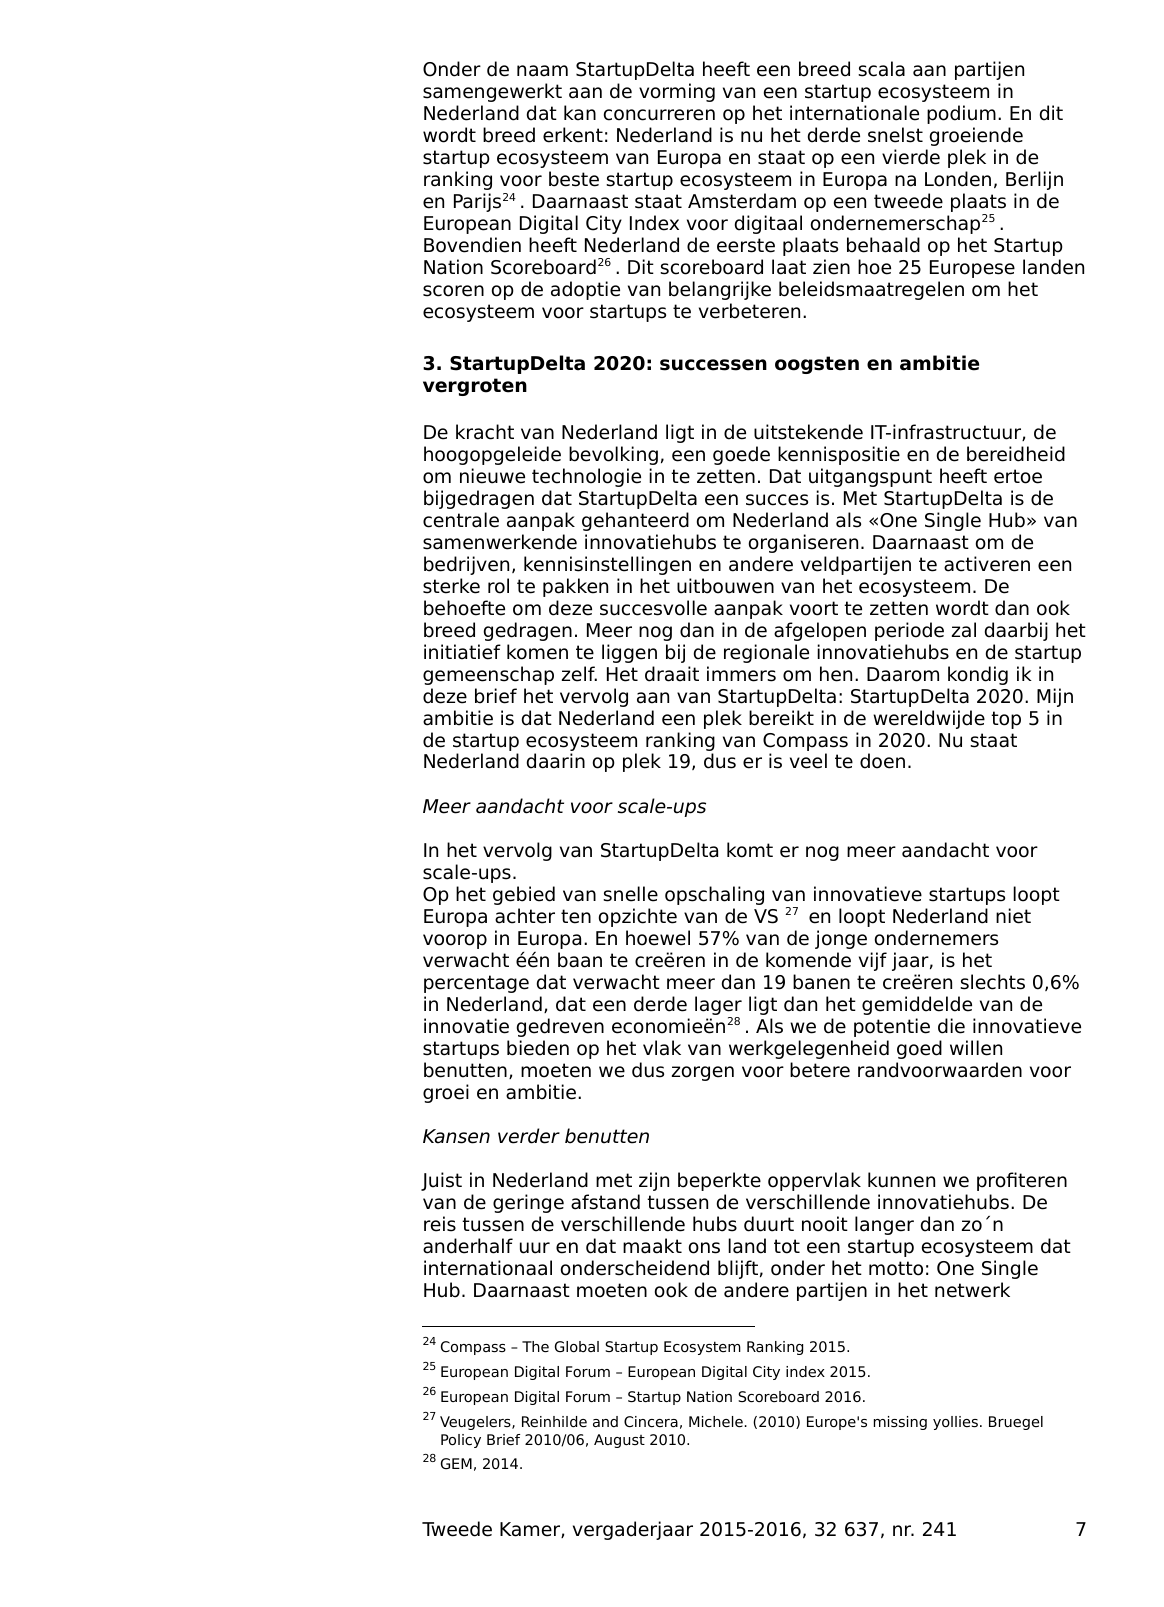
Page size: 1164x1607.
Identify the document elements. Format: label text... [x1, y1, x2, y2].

text Compass – The Global Startup Ecosystem Ranking 2015. [422, 1335, 1087, 1357]
text Juist in Nederland met zijn beperkte oppervlak kunnen we profiteren van de geringe afstand tussen de verschillende innovatiehubs. De reis tussen de verschillende hubs duurt nooit langer dan zo´n anderhalf uur en dat maakt ons land tot een startup ecosysteem dat internationaal onderscheidend blijft, onder het motto: One Single Hub. Daarnaast moeten ook de andere partijen in het netwerk [422, 1170, 1087, 1302]
text In het vervolg van StartupDelta komt er nog meer aandacht voor scale-ups. [422, 840, 1087, 884]
subtitle Meer aandacht voor scale-ups [422, 796, 1087, 818]
text De kracht van Nederland ligt in de uitstekende IT-infrastructuur, de hoogopgeleide bevolking, een goede kennispositie en de bereidheid om nieuwe technologie in te zetten. Dat uitgangspunt heeft ertoe bijgedragen dat StartupDelta een succes is. Met StartupDelta is de centrale aanpak gehanteerd om Nederland als «One Single Hub» van samenwerkende innovatiehubs te organiseren. Daarnaast om de bedrijven, kennisinstellingen en andere veldpartijen te activeren een sterke rol te pakken in het uitbouwen van het ecosysteem. De behoefte om deze succesvolle aanpak voort te zetten wordt dan ook breed gedragen. Meer nog dan in de afgelopen periode zal daarbij het initiatief komen te liggen bij de regionale innovatiehubs en de startup gemeenschap zelf. Het draait immers om hen. Daarom kondig ik in deze brief het vervolg aan van StartupDelta: StartupDelta 2020. Mijn ambitie is dat Nederland een plek bereikt in de wereldwijde top 5 in de startup ecosysteem ranking van Compass in 2020. Nu staat Nederland daarin op plek 19, dus er is veel te doen. [422, 422, 1087, 773]
subtitle Kansen verder benutten [422, 1126, 1087, 1148]
text European Digital Forum – Startup Nation Scoreboard 2016. [422, 1385, 1087, 1407]
text GEM, 2014. [422, 1452, 1087, 1474]
subtitle 3. StartupDelta 2020: successen oogsten en ambitie vergroten [422, 353, 1087, 397]
text Op het gebied van snelle opschaling van innovatieve startups loopt Europa achter ten opzichte van de VS en loopt Nederland niet voorop in Europa. En hoewel 57% van de jonge ondernemers verwacht één baan te creëren in de komende vijf jaar, is het percentage dat verwacht meer dan 19 banen te creëren slechts 0,6% in Nederland, dat een derde lager ligt dan het gemiddelde van de innovatie gedreven economieën. Als we de potentie die innovatieve startups bieden op het vlak van werkgelegenheid goed willen benutten, moeten we dus zorgen voor betere randvoorwaarden voor groei en ambitie. [422, 884, 1087, 1103]
text European Digital Forum – European Digital City index 2015. [422, 1360, 1087, 1382]
text Veugelers, Reinhilde and Cincera, Michele. (2010) Europe's missing yollies. Bruegel Policy Brief 2010/06, August 2010. [422, 1410, 1087, 1449]
text Onder de naam StartupDelta heeft een breed scala aan partijen samengewerkt aan de vorming van een startup ecosysteem in Nederland dat kan concurreren op het internationale podium. En dit wordt breed erkent: Nederland is nu het derde snelst groeiende startup ecosysteem van Europa en staat op een vierde plek in de ranking voor beste startup ecosysteem in Europa na Londen, Berlijn en Parijs. Daarnaast staat Amsterdam op een tweede plaats in de European Digital City Index voor digitaal ondernemerschap. Bovendien heeft Nederland de eerste plaats behaald op het Startup Nation Scoreboard. Dit scoreboard laat zien hoe 25 Europese landen scoren op de adoptie van belangrijke beleidsmaatregelen om het ecosysteem voor startups te verbeteren. [422, 59, 1087, 323]
